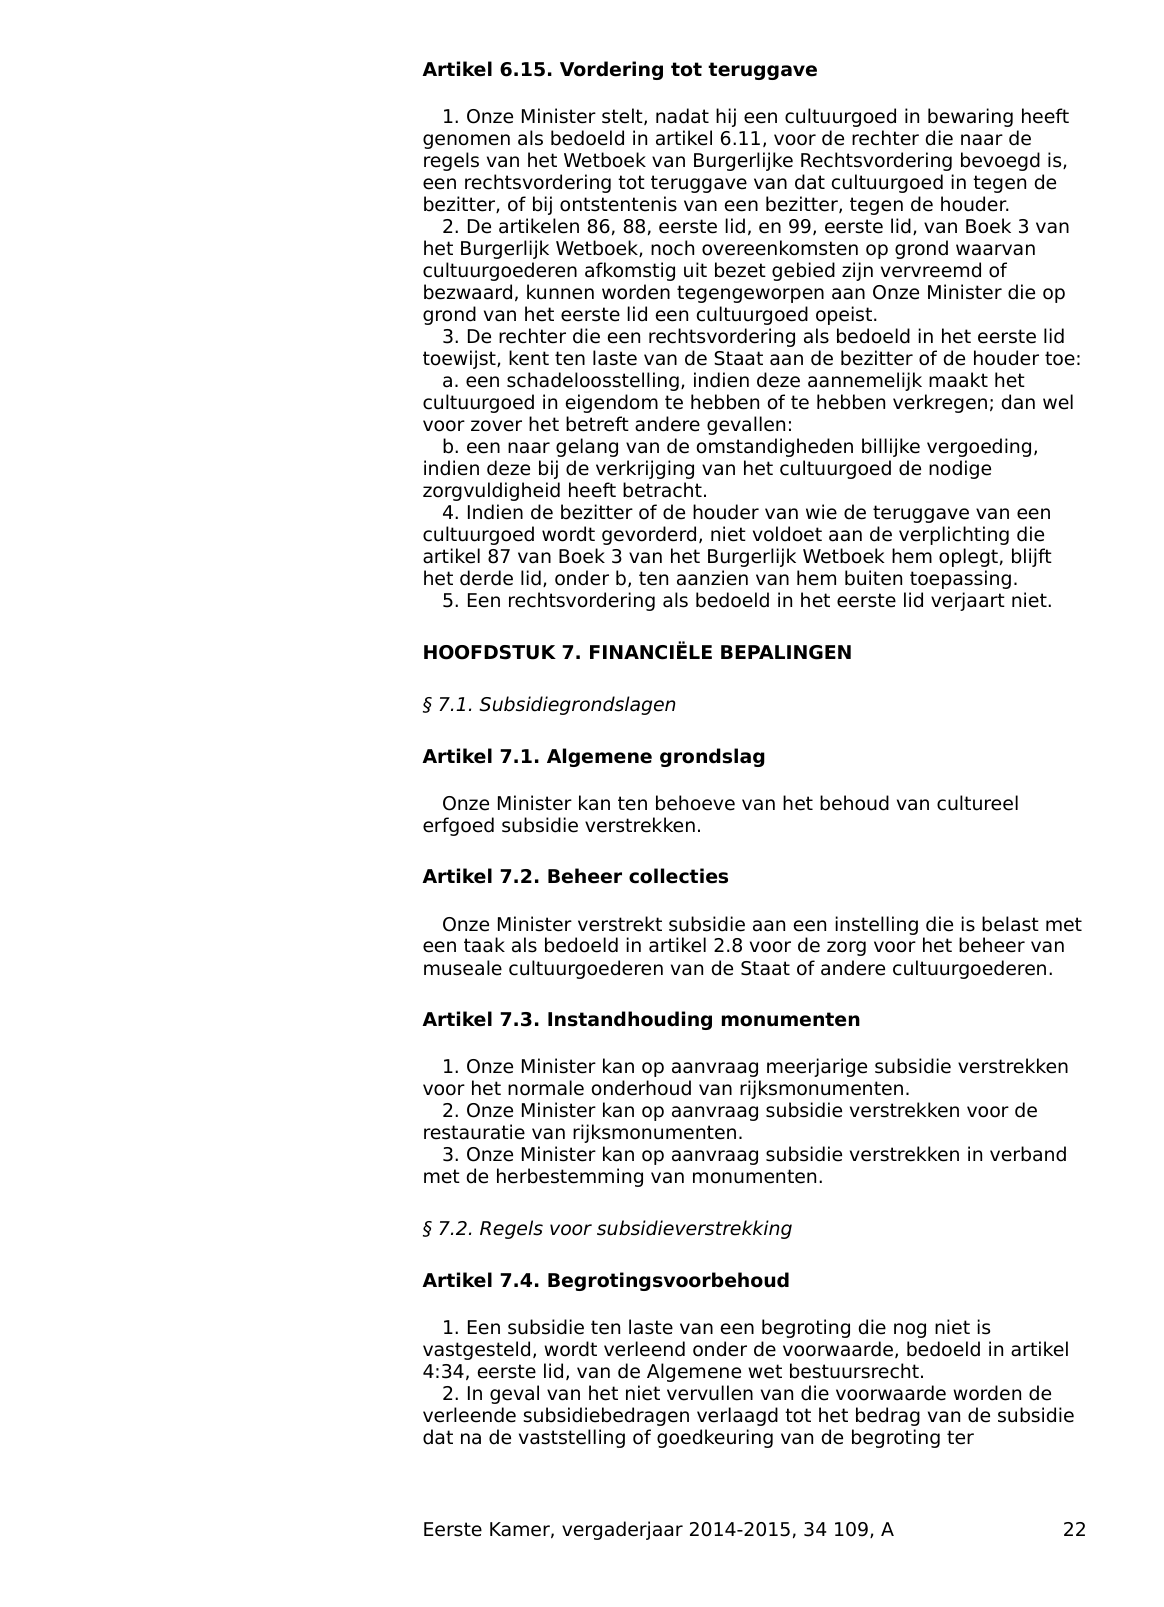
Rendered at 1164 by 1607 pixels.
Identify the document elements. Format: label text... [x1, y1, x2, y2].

text 3. De rechter die een rechtsvordering als bedoeld in het eerste lid toewijst, kent ten laste van de Staat aan de bezitter of de houder toe: [422, 326, 1087, 370]
subtitle § 7.2. Regels voor subsidieverstrekking [422, 1218, 1087, 1240]
text Onze Minister verstrekt subsidie aan een instelling die is belast met een taak als bedoeld in artikel 2.8 voor de zorg voor het beheer van museale cultuurgoederen van de Staat of andere cultuurgoederen. [422, 913, 1087, 979]
text 5. Een rechtsvordering als bedoeld in het eerste lid verjaart niet. [422, 589, 1087, 612]
subtitle Artikel 7.1. Algemene grondslag [422, 746, 1087, 767]
text 3. Onze Minister kan op aanvraag subsidie verstrekken in verband met de herbestemming van monumenten. [422, 1144, 1087, 1188]
subtitle Artikel 7.4. Begrotingsvoorbehoud [422, 1270, 1087, 1292]
text 2. Onze Minister kan op aanvraag subsidie verstrekken voor de restauratie van rijksmonumenten. [422, 1100, 1087, 1144]
subtitle § 7.1. Subsidiegrondslagen [422, 693, 1087, 716]
text a. een schadeloosstelling, indien deze aannemelijk maakt het cultuurgoed in eigendom te hebben of te hebben verkregen; dan wel voor zover het betreft andere gevallen: [422, 370, 1087, 436]
text 2. De artikelen 86, 88, eerste lid, en 99, eerste lid, van Boek 3 van het Burgerlijk Wetboek, noch overeenkomsten op grond waarvan cultuurgoederen afkomstig uit bezet gebied zijn vervreemd of bezwaard, kunnen worden tegengeworpen aan Onze Minister die op grond van het eerste lid een cultuurgoed opeist. [422, 216, 1087, 326]
text b. een naar gelang van de omstandigheden billijke vergoeding, indien deze bij de verkrijging van het cultuurgoed de nodige zorgvuldigheid heeft betracht. [422, 436, 1087, 502]
subtitle HOOFDSTUK 7. FINANCIËLE BEPALINGEN [422, 642, 1087, 663]
subtitle Artikel 7.3. Instandhouding monumenten [422, 1009, 1087, 1031]
text Onze Minister kan ten behoeve van het behoud van cultureel erfgoed subsidie verstrekken. [422, 792, 1087, 836]
text 1. Een subsidie ten laste van een begroting die nog niet is vastgesteld, wordt verleend onder de voorwaarde, bedoeld in artikel 4:34, eerste lid, van de Algemene wet bestuursrecht. [422, 1317, 1087, 1383]
text 1. Onze Minister stelt, nadat hij een cultuurgoed in bewaring heeft genomen als bedoeld in artikel 6.11, voor de rechter die naar de regels van het Wetboek van Burgerlijke Rechtsvordering bevoegd is, een rechtsvordering tot teruggave van dat cultuurgoed in tegen de bezitter, of bij ontstentenis van een bezitter, tegen de houder. [422, 106, 1087, 216]
text 1. Onze Minister kan op aanvraag meerjarige subsidie verstrekken voor het normale onderhoud van rijksmonumenten. [422, 1056, 1087, 1100]
subtitle Artikel 7.2. Beheer collecties [422, 866, 1087, 888]
subtitle Artikel 6.15. Vordering tot teruggave [422, 59, 1087, 81]
text 2. In geval van het niet vervullen van die voorwaarde worden de verleende subsidiebedragen verlaagd tot het bedrag van de subsidie dat na de vaststelling of goedkeuring van de begroting ter [422, 1383, 1087, 1449]
text 4. Indien de bezitter of de houder van wie de teruggave van een cultuurgoed wordt gevorderd, niet voldoet aan de verplichting die artikel 87 van Boek 3 van het Burgerlijk Wetboek hem oplegt, blijft het derde lid, onder b, ten aanzien van hem buiten toepassing. [422, 502, 1087, 589]
